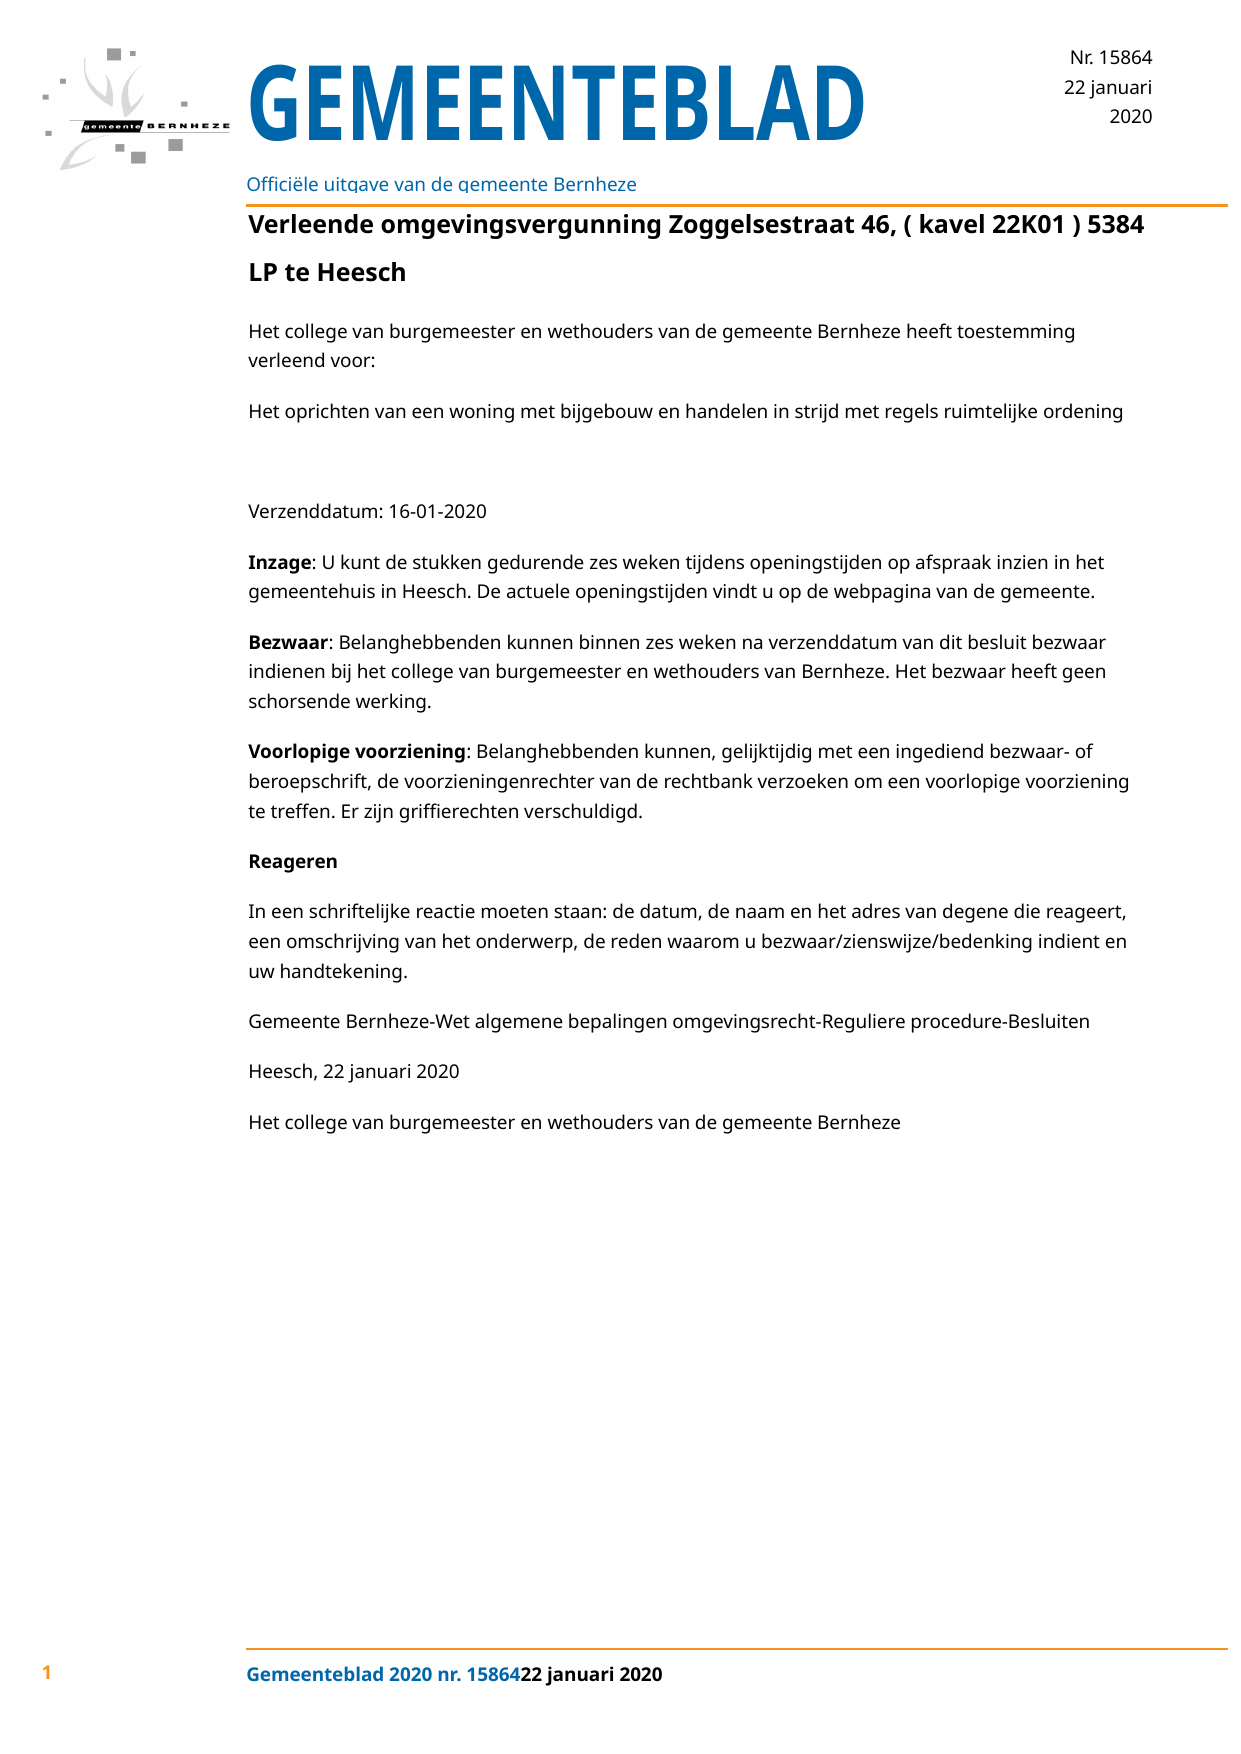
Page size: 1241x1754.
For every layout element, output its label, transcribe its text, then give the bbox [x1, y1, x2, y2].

picture [41, 47, 231, 172]
text Het college van burgemeester en wethouders van de gemeente Bernheze [248, 1109, 1152, 1135]
text Het college van burgemeester en wethouders van de gemeente Bernheze heeft toestemming verleend voor: [248, 318, 1152, 373]
text Inzage: U kunt de stukken gedurende zes weken tijdens openingstijden op afspraak inzien in het gemeentehuis in Heesch. De actuele openingstijden vindt u op de webpagina van de gemeente. [248, 549, 1152, 604]
text Gemeente Bernheze-Wet algemene bepalingen omgevingsrecht-Reguliere procedure-Besluiten [248, 1008, 1152, 1034]
text Voorlopige voorziening: Belanghebbenden kunnen, gelijktijdig met een ingediend bezwaar- of beroepschrift, de voorzieningenrechter van de rechtbank verzoeken om een voorlopige voorziening te treffen. Er zijn griffierechten verschuldigd. [248, 739, 1152, 824]
text Het oprichten van een woning met bijgebouw en handelen in strijd met regels ruimtelijke ordening [248, 398, 1152, 424]
text In een schriftelijke reactie moeten staan: de datum, de naam en het adres van degene die reageert, een omschrijving van het onderwerp, de reden waarom u bezwaar/zienswijze/bedenking indient en uw handtekening. [248, 899, 1152, 984]
text Bezwaar: Belanghebbenden kunnen binnen zes weken na verzenddatum van dit besluit bezwaar indienen bij het college van burgemeester en wethouders van Bernheze. Het bezwaar heeft geen schorsende werking. [248, 629, 1152, 714]
text Verleende omgevingsvergunning Zoggelsestraat 46, ( kavel 22K01 ) 5384 LP te Heesch [248, 207, 1152, 288]
text Reageren [248, 848, 1152, 874]
text Verzenddatum: 16-01-2020 [248, 499, 1152, 524]
text Heesch, 22 januari 2020 [248, 1059, 1152, 1084]
